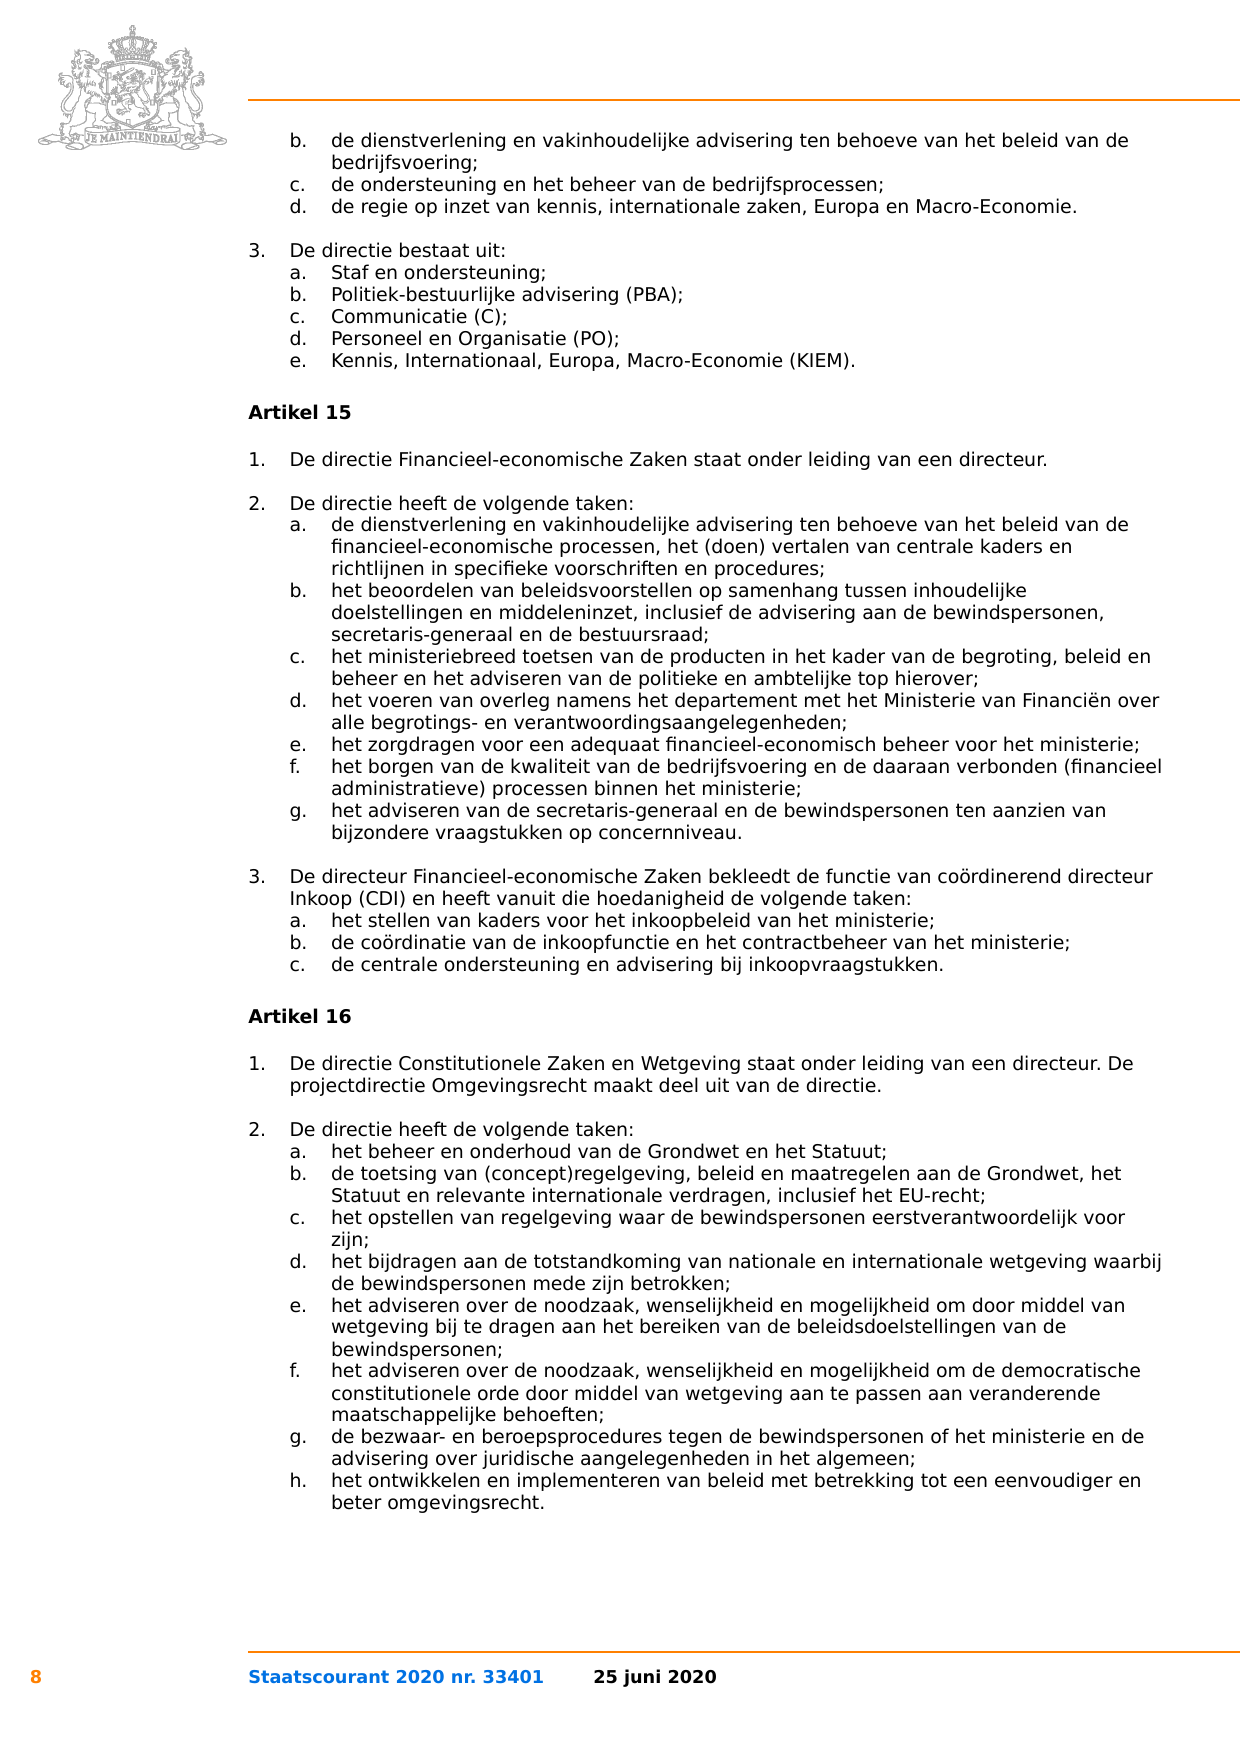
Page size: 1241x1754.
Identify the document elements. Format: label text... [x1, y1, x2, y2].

text 1. De directie Financieel-economische Zaken staat onder leiding van een directeur. [248, 448, 1163, 471]
text b. de coördinatie van de inkoopfunctie en het contractbeheer van het ministerie; [289, 932, 1163, 954]
text 2. De directie heeft de volgende taken: [248, 492, 1163, 514]
text f. het adviseren over de noodzaak, wenselijkheid en mogelijkheid om de democratische constitutionele orde door middel van wetgeving aan te passen aan veranderende maatschappelijke behoeften; [289, 1360, 1163, 1426]
text a. de dienstverlening en vakinhoudelijke advisering ten behoeve van het beleid van de financieel-economische processen, het (doen) vertalen van centrale kaders en richtlijnen in specifieke voorschriften en procedures; [289, 514, 1163, 580]
text 3. De directie bestaat uit: [248, 240, 1163, 262]
text h. het ontwikkelen en implementeren van beleid met betrekking tot een eenvoudiger en beter omgevingsrecht. [289, 1470, 1163, 1514]
text 3. De directeur Financieel-economische Zaken bekleedt de functie van coördinerend directeur Inkoop (CDI) en heeft vanuit die hoedanigheid de volgende taken: [248, 866, 1163, 910]
text b. Politiek-bestuurlijke advisering (PBA); [289, 284, 1163, 306]
text g. de bezwaar- en beroepsprocedures tegen de bewindspersonen of het ministerie en de advisering over juridische aangelegenheden in het algemeen; [289, 1426, 1163, 1470]
text d. het voeren van overleg namens het departement met het Ministerie van Financiën over alle begrotings- en verantwoordingsaangelegenheden; [289, 690, 1163, 734]
text c. Communicatie (C); [289, 306, 1163, 328]
text c. de centrale ondersteuning en advisering bij inkoopvraagstukken. [289, 954, 1163, 976]
picture [38, 25, 227, 150]
text a. het stellen van kaders voor het inkoopbeleid van het ministerie; [289, 910, 1163, 932]
text c. het ministeriebreed toetsen van de producten in het kader van de begroting, beleid en beheer en het adviseren van de politieke en ambtelijke top hierover; [289, 646, 1163, 690]
text a. Staf en ondersteuning; [289, 262, 1163, 284]
text b. het beoordelen van beleidsvoorstellen op samenhang tussen inhoudelijke doelstellingen en middeleninzet, inclusief de advisering aan de bewindspersonen, secretaris-generaal en de bestuursraad; [289, 580, 1163, 646]
text d. Personeel en Organisatie (PO); [289, 328, 1163, 349]
text c. de ondersteuning en het beheer van de bedrijfsprocessen; [289, 174, 1163, 196]
text 1. De directie Constitutionele Zaken en Wetgeving staat onder leiding van een directeur. De projectdirectie Omgevingsrecht maakt deel uit van de directie. [248, 1053, 1163, 1097]
text d. de regie op inzet van kennis, internationale zaken, Europa en Macro-Economie. [289, 196, 1163, 218]
text e. het adviseren over de noodzaak, wenselijkheid en mogelijkheid om door middel van wetgeving bij te dragen aan het bereiken van de beleidsdoelstellingen van de bewindspersonen; [289, 1294, 1163, 1360]
text e. het zorgdragen voor een adequaat financieel-economisch beheer voor het ministerie; [289, 734, 1163, 756]
text f. het borgen van de kwaliteit van de bedrijfsvoering en de daaraan verbonden (financieel administratieve) processen binnen het ministerie; [289, 756, 1163, 800]
subtitle Artikel 15 [248, 402, 1163, 423]
text e. Kennis, Internationaal, Europa, Macro-Economie (KIEM). [289, 349, 1163, 372]
text b. de toetsing van (concept)regelgeving, beleid en maatregelen aan de Grondwet, het Statuut en relevante internationale verdragen, inclusief het EU-recht; [289, 1163, 1163, 1207]
text c. het opstellen van regelgeving waar de bewindspersonen eerstverantwoordelijk voor zijn; [289, 1207, 1163, 1251]
text d. het bijdragen aan de totstandkoming van nationale en internationale wetgeving waarbij de bewindspersonen mede zijn betrokken; [289, 1251, 1163, 1294]
subtitle Artikel 16 [248, 1006, 1163, 1028]
text b. de dienstverlening en vakinhoudelijke advisering ten behoeve van het beleid van de bedrijfsvoering; [289, 130, 1163, 174]
text 2. De directie heeft de volgende taken: [248, 1119, 1163, 1141]
text a. het beheer en onderhoud van de Grondwet en het Statuut; [289, 1141, 1163, 1163]
text g. het adviseren van de secretaris-generaal en de bewindspersonen ten aanzien van bijzondere vraagstukken op concernniveau. [289, 800, 1163, 844]
